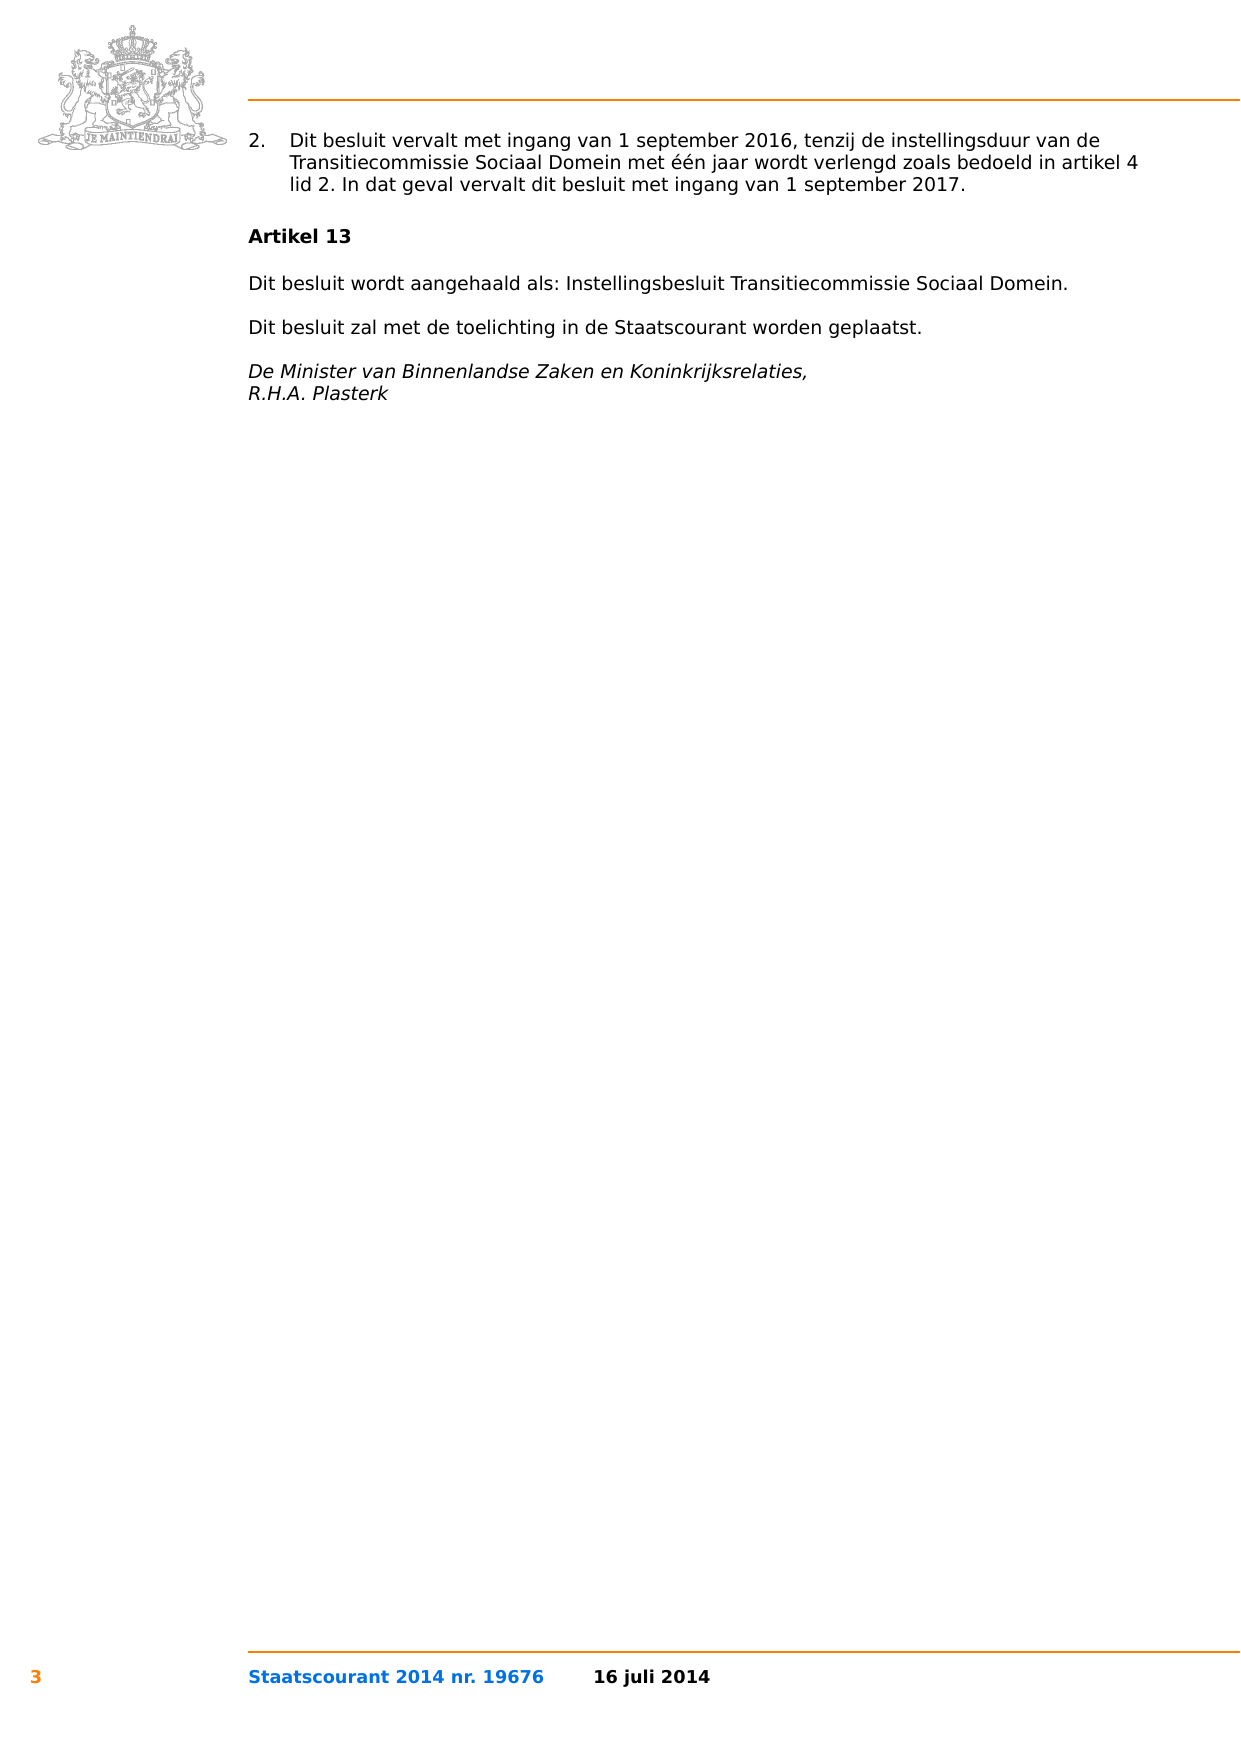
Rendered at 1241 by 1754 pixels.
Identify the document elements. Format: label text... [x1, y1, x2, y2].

picture [38, 25, 227, 150]
text 2. Dit besluit vervalt met ingang van 1 september 2016, tenzij de instellingsduur van de Transitiecommissie Sociaal Domein met één jaar wordt verlengd zoals bedoeld in artikel 4 lid 2. In dat geval vervalt dit besluit met ingang van 1 september 2017. [248, 130, 1163, 196]
subtitle Artikel 13 [248, 226, 1163, 248]
text De Minister van Binnenlandse Zaken en Koninkrijksrelaties, R.H.A. Plasterk [248, 361, 1163, 404]
text Dit besluit wordt aangehaald als: Instellingsbesluit Transitiecommissie Sociaal Domein. [248, 273, 1163, 295]
text Dit besluit zal met de toelichting in de Staatscourant worden geplaatst. [248, 317, 1163, 339]
